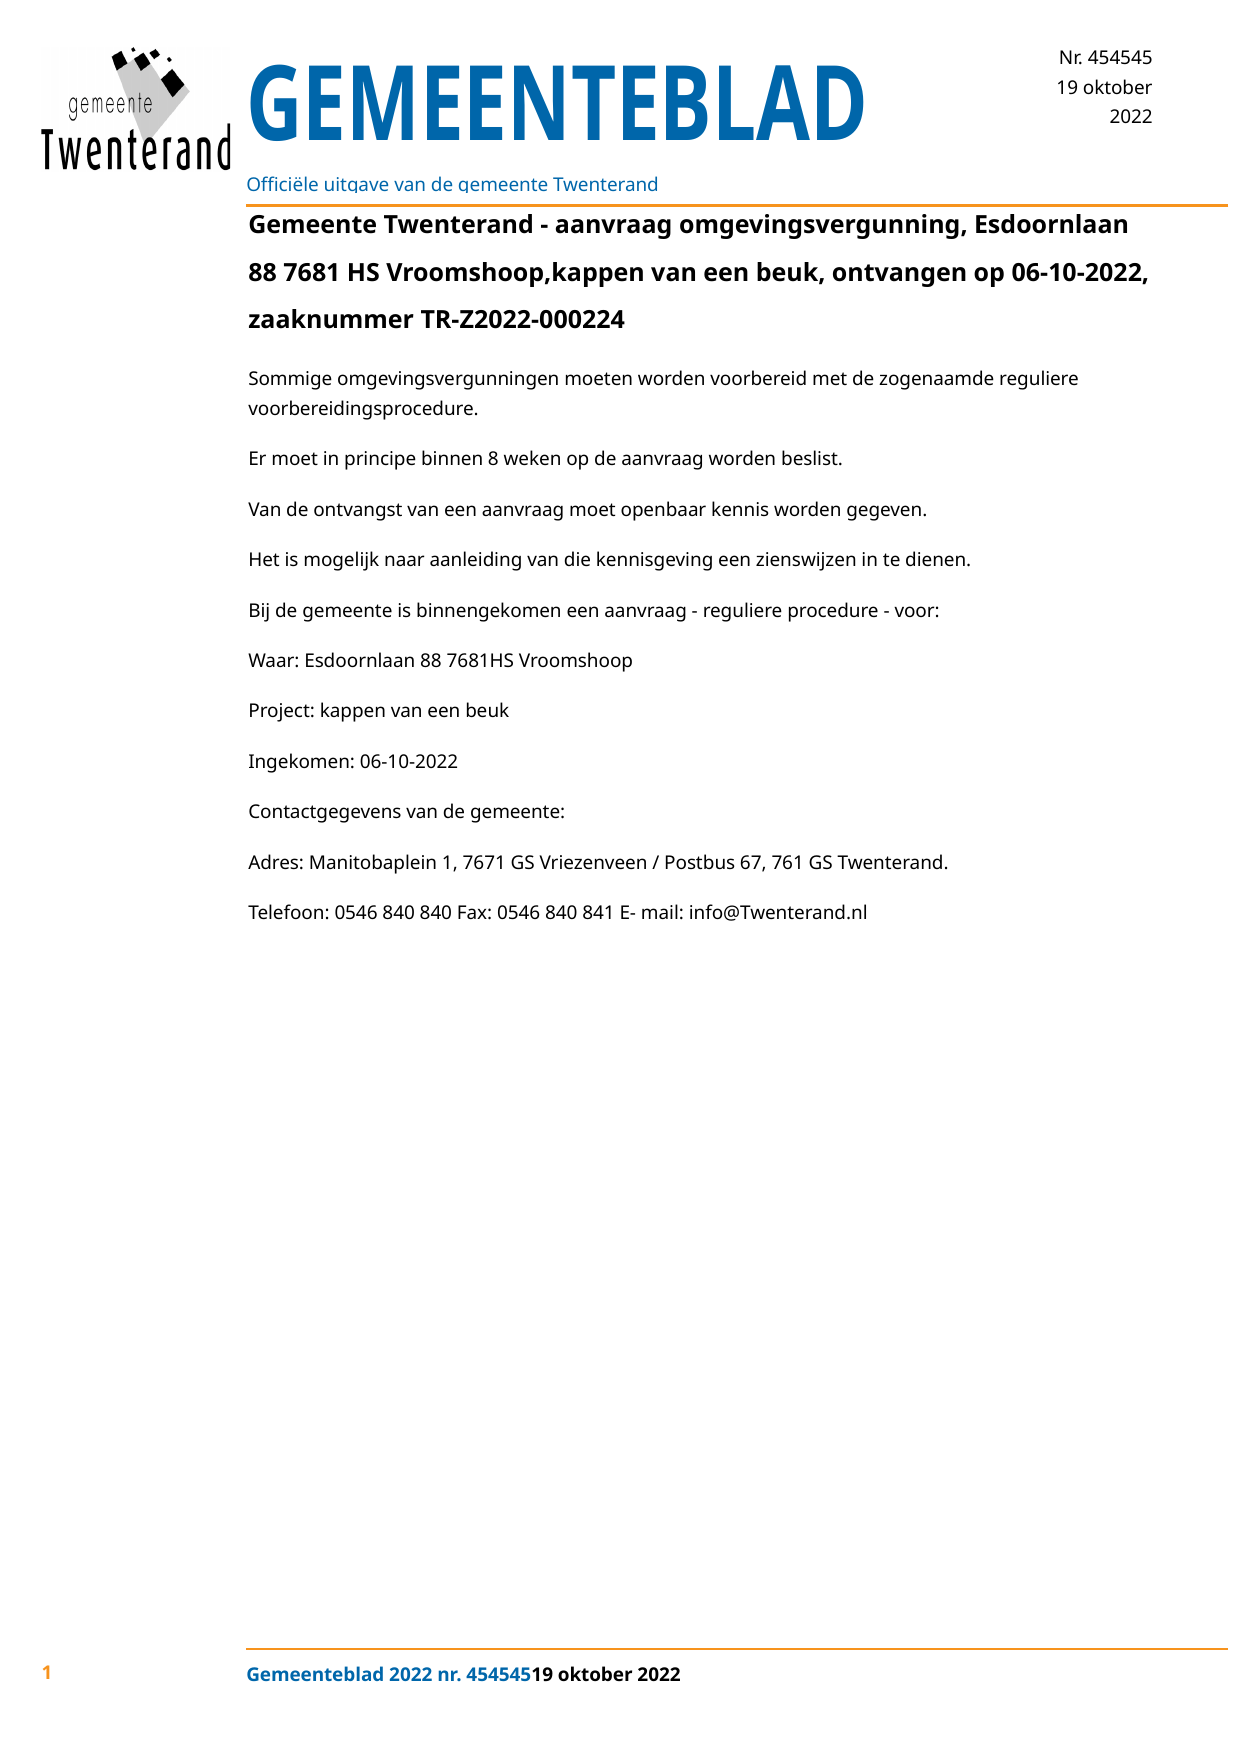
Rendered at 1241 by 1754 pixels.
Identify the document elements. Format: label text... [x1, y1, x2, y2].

text Adres: Manitobaplein 1, 7671 GS Vriezenveen / Postbus 67, 761 GS Twenterand. [248, 849, 1152, 874]
text Telefoon: 0546 840 840 Fax: 0546 840 841 E- mail: info@Twenterand.nl [248, 899, 1152, 925]
text Ingekomen: 06-10-2022 [248, 748, 1152, 774]
text Gemeente Twenterand - aanvraag omgevingsvergunning, Esdoornlaan 88 7681 HS Vroomshoop,kappen van een beuk, ontvangen op 06-10-2022, zaaknummer TR-Z2022-000224 [248, 207, 1152, 336]
text Contactgegevens van de gemeente: [248, 798, 1152, 824]
picture [41, 47, 231, 172]
text Waar: Esdoornlaan 88 7681HS Vroomshoop [248, 647, 1152, 673]
text Sommige omgevingsvergunningen moeten worden voorbereid met de zogenaamde reguliere voorbereidingsprocedure. [248, 366, 1152, 421]
text Project: kappen van een beuk [248, 698, 1152, 723]
text Van de ontvangst van een aanvraag moet openbaar kennis worden gegeven. [248, 496, 1152, 522]
text Er moet in principe binnen 8 weken op de aanvraag worden beslist. [248, 446, 1152, 471]
text Bij de gemeente is binnengekomen een aanvraag - reguliere procedure - voor: [248, 597, 1152, 622]
text Het is mogelijk naar aanleiding van die kennisgeving een zienswijzen in te dienen. [248, 546, 1152, 572]
